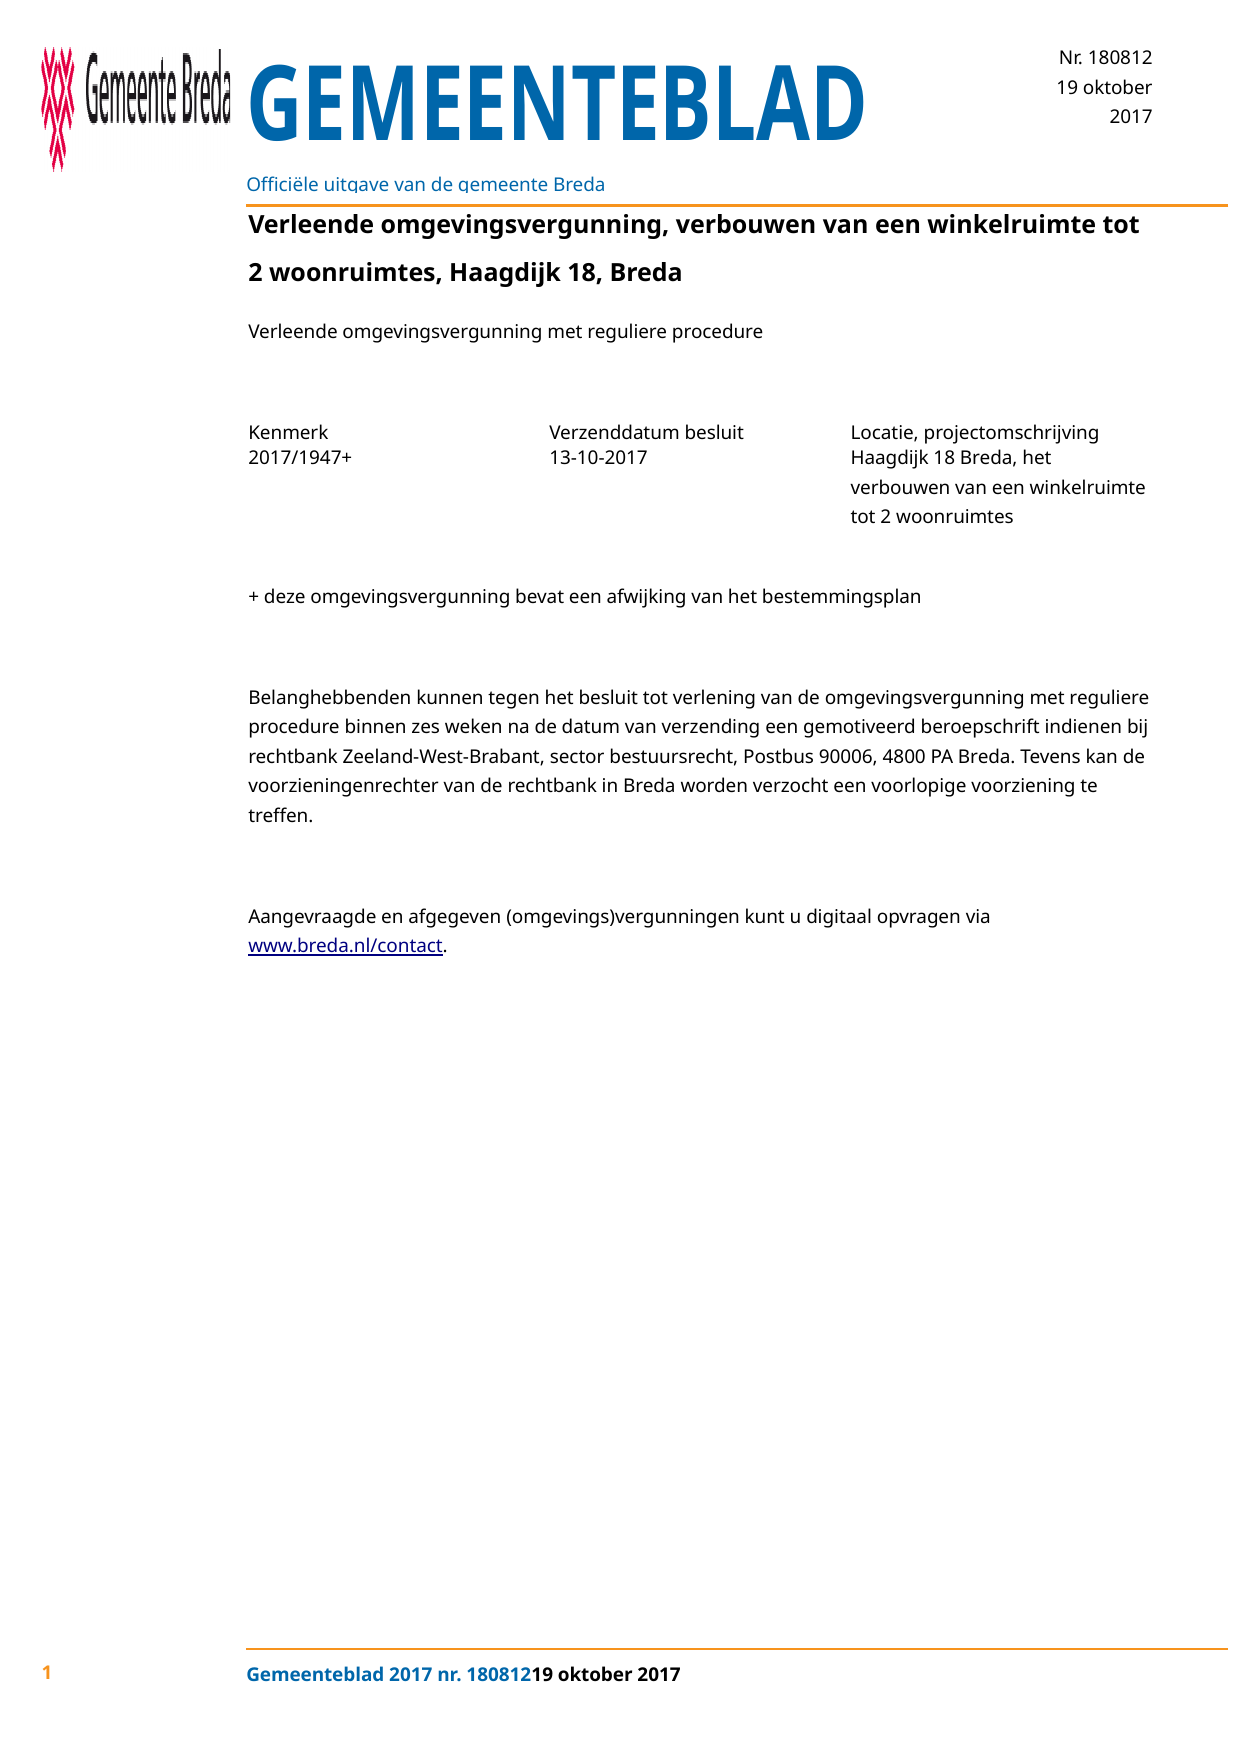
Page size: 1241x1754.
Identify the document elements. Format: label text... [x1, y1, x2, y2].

text + deze omgevingsvergunning bevat een afwijking van het bestemmingsplan [248, 583, 1152, 609]
table_header Locatie, projectomschrijving [850, 419, 1152, 444]
table_header Verzenddatum besluit [549, 419, 850, 444]
table_cell Haagdijk 18 Breda, het verbouwen van een winkelruimte tot 2 woonruimtes [850, 445, 1152, 529]
table_cell 13-10-2017 [549, 445, 850, 529]
text Belanghebbenden kunnen tegen het besluit tot verlening van de omgevingsvergunning met reguliere procedure binnen zes weken na de datum van verzending een gemotiveerd beroepschrift indienen bij rechtbank Zeeland-West-Brabant, sector bestuursrecht, Postbus 90006, 4800 PA Breda. Tevens kan de voorzieningenrechter van de rechtbank in Breda worden verzocht een voorlopige voorziening te treffen. [248, 684, 1152, 828]
text Verleende omgevingsvergunning, verbouwen van een winkelruimte tot 2 woonruimtes, Haagdijk 18, Breda [248, 207, 1152, 288]
text Verleende omgevingsvergunning met reguliere procedure [248, 318, 1152, 344]
table_cell 2017/1947+ [248, 445, 549, 529]
picture [41, 47, 231, 172]
text Aangevraagde en afgegeven (omgevings)vergunningen kunt u digitaal opvragen via www.breda.nl/contact. [248, 903, 1152, 958]
table_header Kenmerk [248, 419, 549, 444]
